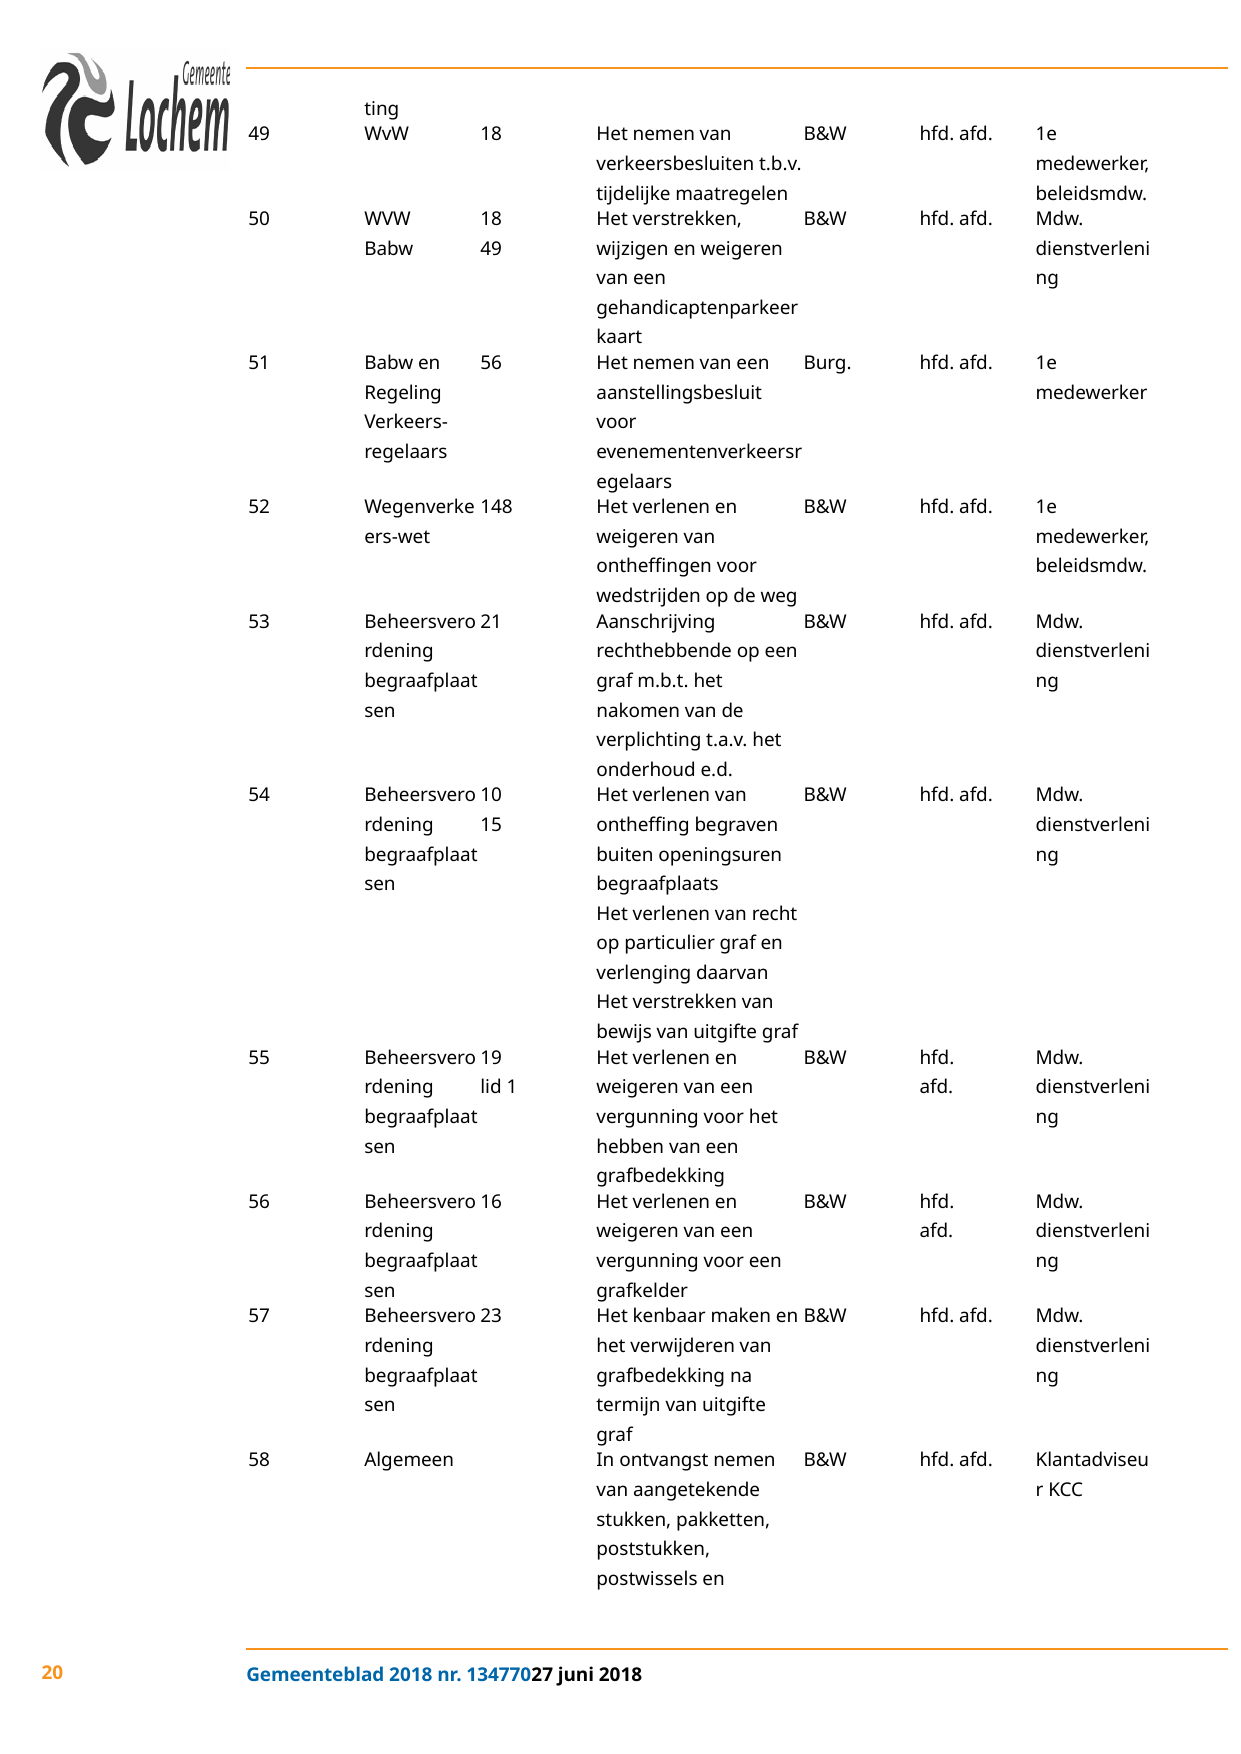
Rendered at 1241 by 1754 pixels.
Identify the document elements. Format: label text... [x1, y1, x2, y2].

table_cell 1e medewerker [1035, 350, 1152, 493]
table_cell [803, 95, 919, 121]
table_cell B&W [803, 1447, 919, 1591]
table_cell B&W [803, 1303, 919, 1447]
table_cell Klantadviseur KCC [1035, 1447, 1152, 1591]
table_cell ting [364, 95, 480, 121]
table_cell Beheersverordening begraafplaatsen [364, 1188, 480, 1303]
table_cell B&W [803, 121, 919, 205]
table_cell 51 [248, 350, 364, 493]
table_cell 57 [248, 1303, 364, 1447]
table_cell Het nemen van verkeersbesluiten t.b.v. tijdelijke maatregelen [596, 121, 803, 205]
table_cell [480, 1447, 596, 1591]
table_cell Mdw. dienstverlening [1035, 1044, 1152, 1188]
table_cell 16 [480, 1188, 596, 1303]
table_cell 21 [480, 608, 596, 782]
table_cell 1e medewerker, beleidsmdw. [1035, 494, 1152, 608]
table_cell 54 [248, 782, 364, 1044]
table_cell Het nemen van een aanstellingsbesluit voor evenementenverkeersregelaars [596, 350, 803, 493]
table_cell B&W [803, 608, 919, 782]
table_cell 58 [248, 1447, 364, 1591]
table_cell WVW Babw [364, 205, 480, 349]
table_cell Beheersverordening begraafplaatsen [364, 608, 480, 782]
table_cell 49 [248, 121, 364, 205]
table_cell Beheersverordening begraafplaatsen [364, 1044, 480, 1188]
table_cell Wegenverkeers-wet [364, 494, 480, 608]
table_cell Algemeen [364, 1447, 480, 1591]
table_cell 18 49 [480, 205, 596, 349]
table_cell Mdw. dienstverlening [1035, 608, 1152, 782]
table_cell Het kenbaar maken en het verwijderen van grafbedekking na termijn van uitgifte graf [596, 1303, 803, 1447]
table_cell Het verlenen en weigeren van een vergunning voor een grafkelder [596, 1188, 803, 1303]
table_cell hfd. afd. [919, 782, 1035, 1044]
table_cell hfd. afd. [919, 494, 1035, 608]
table_cell hfd. afd. [919, 350, 1035, 493]
table_cell B&W [803, 1044, 919, 1188]
table_cell 18 [480, 121, 596, 205]
table_cell hfd. afd. [919, 121, 1035, 205]
table_cell 19 lid 1 [480, 1044, 596, 1188]
table_cell In ontvangst nemen van aangetekende stukken, pakketten, poststukken, postwissels en [596, 1447, 803, 1591]
table_cell B&W [803, 1188, 919, 1303]
table_cell 56 [248, 1188, 364, 1303]
table_cell 1e medewerker, beleidsmdw. [1035, 121, 1152, 205]
table_cell Het verlenen en weigeren van een vergunning voor het hebben van een grafbedekking [596, 1044, 803, 1188]
table_cell Burg. [803, 350, 919, 493]
table_cell 56 [480, 350, 596, 493]
table_cell Mdw. dienstverlening [1035, 205, 1152, 349]
table_cell [596, 95, 803, 121]
table_cell 23 [480, 1303, 596, 1447]
table_cell Het verlenen en weigeren van ontheffingen voor wedstrijden op de weg [596, 494, 803, 608]
table_cell hfd. afd. [919, 1188, 1035, 1303]
table_cell Aanschrijving rechthebbende op een graf m.b.t. het nakomen van de verplichting t.a.v. het onderhoud e.d. [596, 608, 803, 782]
table_cell Mdw. dienstverlening [1035, 782, 1152, 1044]
table_cell WvW [364, 121, 480, 205]
table_cell Mdw. dienstverlening [1035, 1188, 1152, 1303]
table_cell [919, 95, 1035, 121]
table_cell hfd. afd. [919, 1303, 1035, 1447]
table_cell 148 [480, 494, 596, 608]
table_cell Babw en Regeling Verkeers-regelaars [364, 350, 480, 493]
table_cell hfd. afd. [919, 1044, 1035, 1188]
table_cell [1035, 95, 1152, 121]
table_cell 52 [248, 494, 364, 608]
table_cell B&W [803, 494, 919, 608]
picture [41, 47, 231, 172]
table_cell B&W [803, 782, 919, 1044]
table_cell hfd. afd. [919, 608, 1035, 782]
table_cell hfd. afd. [919, 205, 1035, 349]
table_cell Beheersverordening begraafplaatsen [364, 782, 480, 1044]
table_cell hfd. afd. [919, 1447, 1035, 1591]
table_cell Beheersverordening begraafplaatsen [364, 1303, 480, 1447]
table_cell Het verlenen van ontheffing begraven buiten openingsuren begraafplaats Het verlenen van recht op particulier graf en verlenging daarvan Het verstrekken van bewijs van uitgifte graf [596, 782, 803, 1044]
table_cell 50 [248, 205, 364, 349]
table_cell B&W [803, 205, 919, 349]
table_cell 55 [248, 1044, 364, 1188]
table_cell 53 [248, 608, 364, 782]
table_cell Mdw. dienstverlening [1035, 1303, 1152, 1447]
table_cell [480, 95, 596, 121]
table_cell [248, 95, 364, 121]
table_cell Het verstrekken, wijzigen en weigeren van een gehandicaptenparkeerkaart [596, 205, 803, 349]
table_cell 10 15 [480, 782, 596, 1044]
